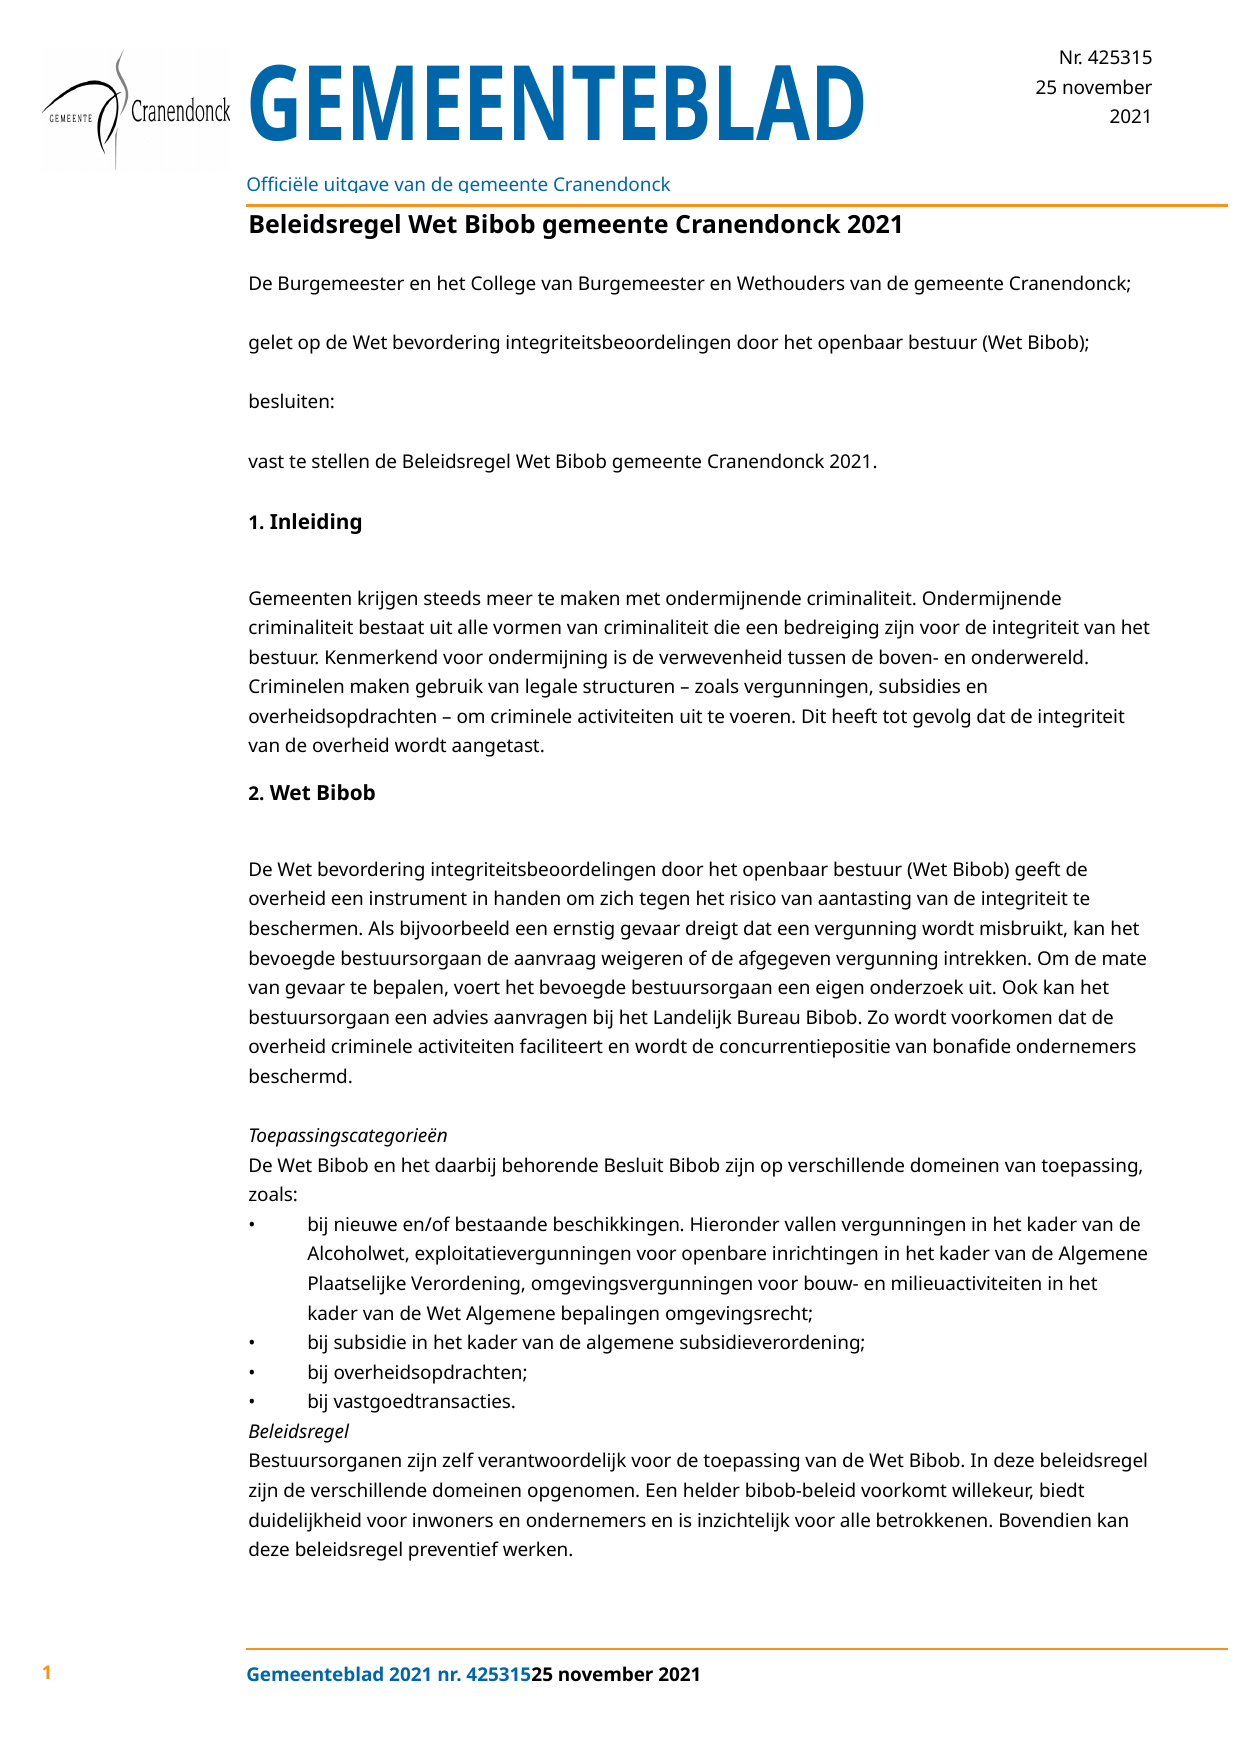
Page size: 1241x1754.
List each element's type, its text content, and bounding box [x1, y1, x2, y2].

text besluiten: [248, 389, 1152, 414]
text vast te stellen de Beleidsregel Wet Bibob gemeente Cranendonck 2021. [248, 448, 1152, 473]
list bij vastgoedtransacties. [248, 1388, 1152, 1414]
picture [41, 47, 231, 172]
list bij subsidie in het kader van de algemene subsidieverordening; [248, 1329, 1152, 1355]
text De Wet bevordering integriteitsbeoordelingen door het openbaar bestuur (Wet Bibob) geeft de overheid een instrument in handen om zich tegen het risico van aantasting van de integriteit te beschermen. Als bijvoorbeeld een ernstig gevaar dreigt dat een vergunning wordt misbruikt, kan het bevoegde bestuursorgaan de aanvraag weigeren of de afgegeven vergunning intrekken. Om de mate van gevaar te bepalen, voert het bevoegde bestuursorgaan een eigen onderzoek uit. Ook kan het bestuursorgaan een advies aanvragen bij het Landelijk Bureau Bibob. Zo wordt voorkomen dat de overheid criminele activiteiten faciliteert en wordt de concurrentiepositie van bonafide ondernemers beschermd. [248, 856, 1152, 1089]
text De Wet Bibob en het daarbij behorende Besluit Bibob zijn op verschillende domeinen van toepassing, zoals: [248, 1152, 1152, 1207]
text Bestuursorganen zijn zelf verantwoordelijk voor de toepassing van de Wet Bibob. In deze beleidsregel zijn de verschillende domeinen opgenomen. Een helder bibob-beleid voorkomt willekeur, biedt duidelijkheid voor inwoners en ondernemers en is inzichtelijk voor alle betrokkenen. Bovendien kan deze beleidsregel preventief werken. [248, 1448, 1152, 1562]
text Toepassingscategorieën [248, 1122, 1152, 1148]
text De Burgemeester en het College van Burgemeester en Wethouders van de gemeente Cranendonck; [248, 270, 1152, 296]
text Beleidsregel [248, 1418, 1152, 1444]
text gelet op de Wet bevordering integriteitsbeoordelingen door het openbaar bestuur (Wet Bibob); [248, 329, 1152, 355]
text Beleidsregel Wet Bibob gemeente Cranendonck 2021 [248, 207, 1152, 241]
list bij nieuwe en/of bestaande beschikkingen. Hieronder vallen vergunningen in het kader van de Alcoholwet, exploitatievergunningen voor openbare inrichtingen in het kader van de Algemene Plaatselijke Verordening, omgevingsvergunningen voor bouw- en milieuactiviteiten in het kader van de Wet Algemene bepalingen omgevingsrecht; [248, 1211, 1152, 1325]
list bij overheidsopdrachten; [248, 1359, 1152, 1384]
text 2. Wet Bibob [248, 778, 1152, 807]
text 1. Inleiding [248, 507, 1152, 535]
text Gemeenten krijgen steeds meer te maken met ondermijnende criminaliteit. Ondermijnende criminaliteit bestaat uit alle vormen van criminaliteit die een bedreiging zijn voor de integriteit van het bestuur. Kenmerkend voor ondermijning is de verwevenheid tussen de boven- en onderwereld. Criminelen maken gebruik van legale structuren – zoals vergunningen, subsidies en overheidsopdrachten – om criminele activiteiten uit te voeren. Dit heeft tot gevolg dat de integriteit van de overheid wordt aangetast. [248, 585, 1152, 758]
